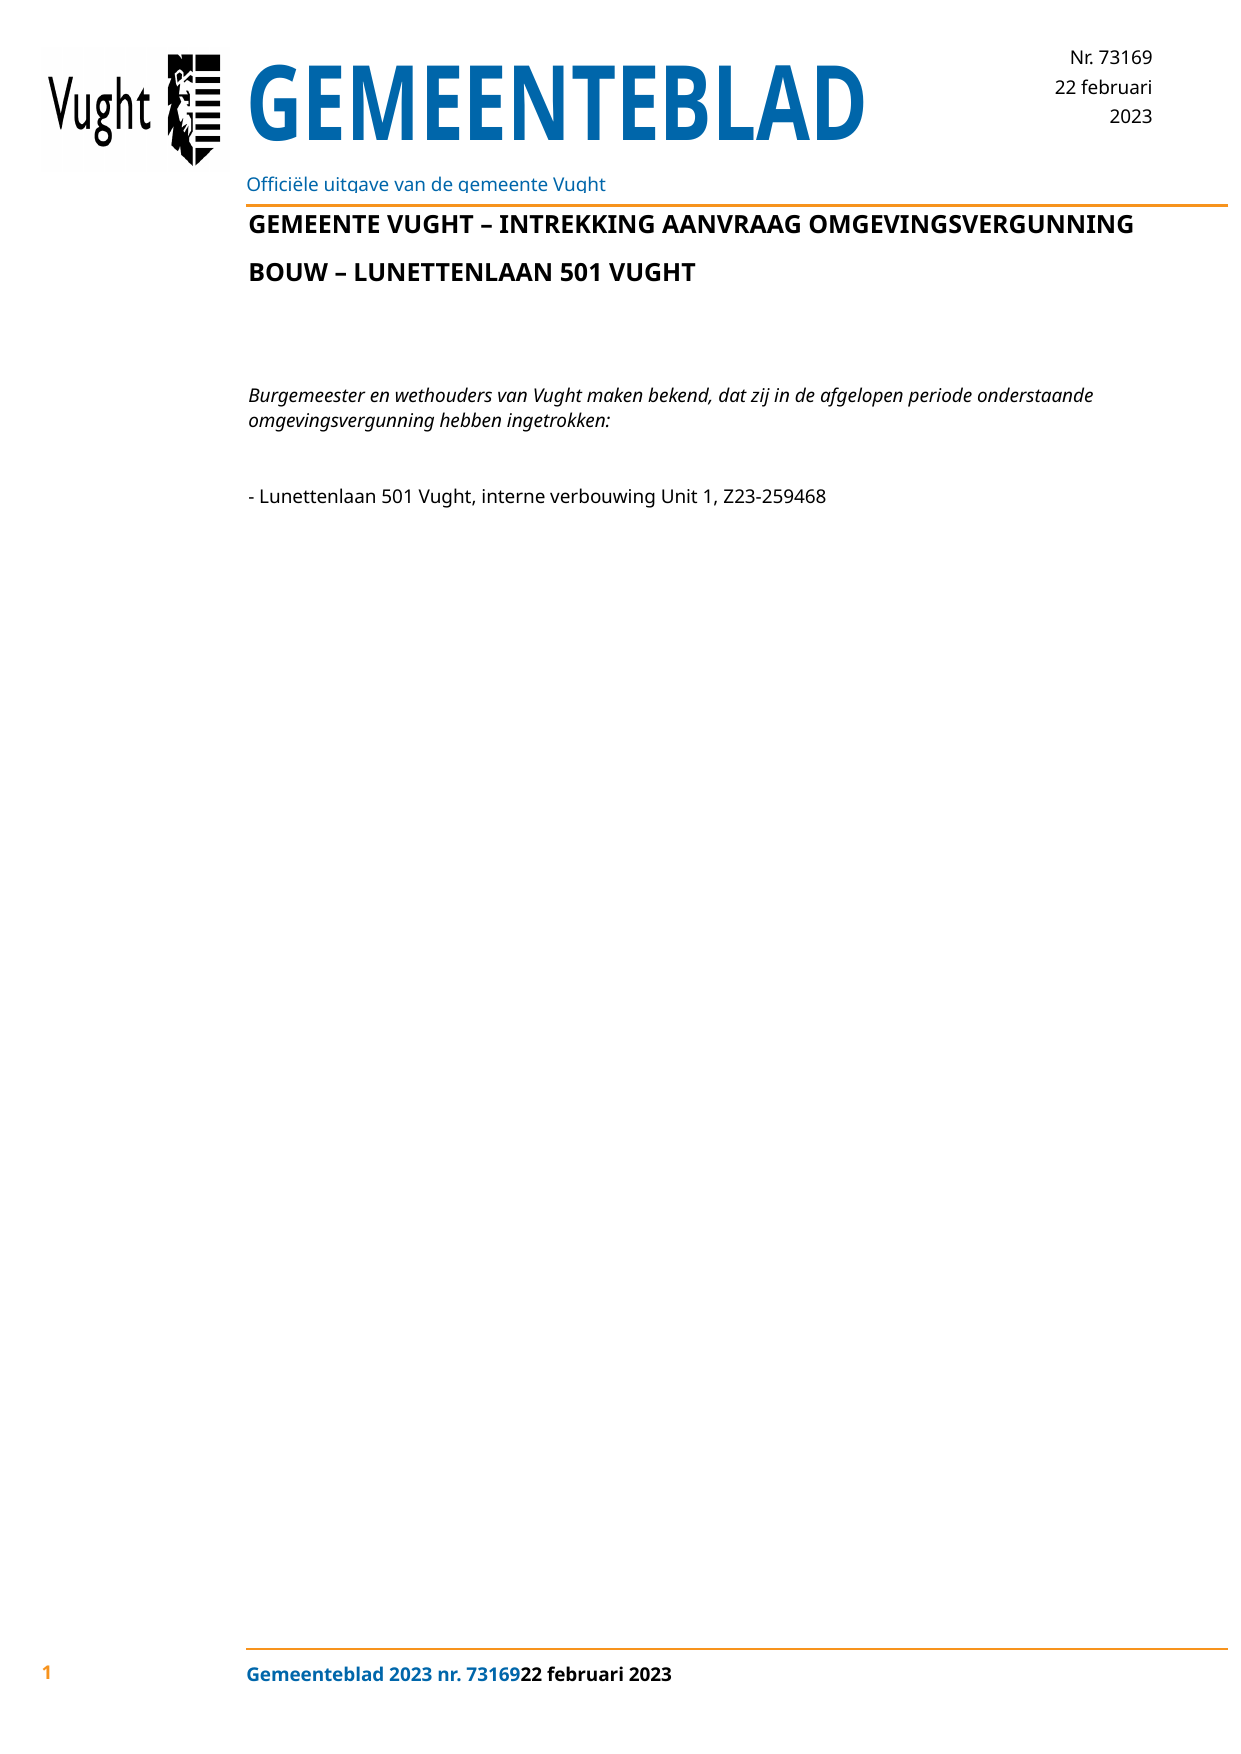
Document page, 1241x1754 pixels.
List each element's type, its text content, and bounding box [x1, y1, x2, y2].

text GEMEENTE VUGHT – INTREKKING AANVRAAG OMGEVINGSVERGUNNING BOUW – LUNETTENLAAN 501 VUGHT [248, 207, 1152, 288]
text - Lunettenlaan 501 Vught, interne verbouwing Unit 1, Z23-259468 [248, 484, 1152, 509]
text Burgemeester en wethouders van Vught maken bekend, dat zij in de afgelopen periode onderstaande omgevingsvergunning hebben ingetrokken: [248, 382, 1152, 433]
picture [41, 47, 231, 172]
